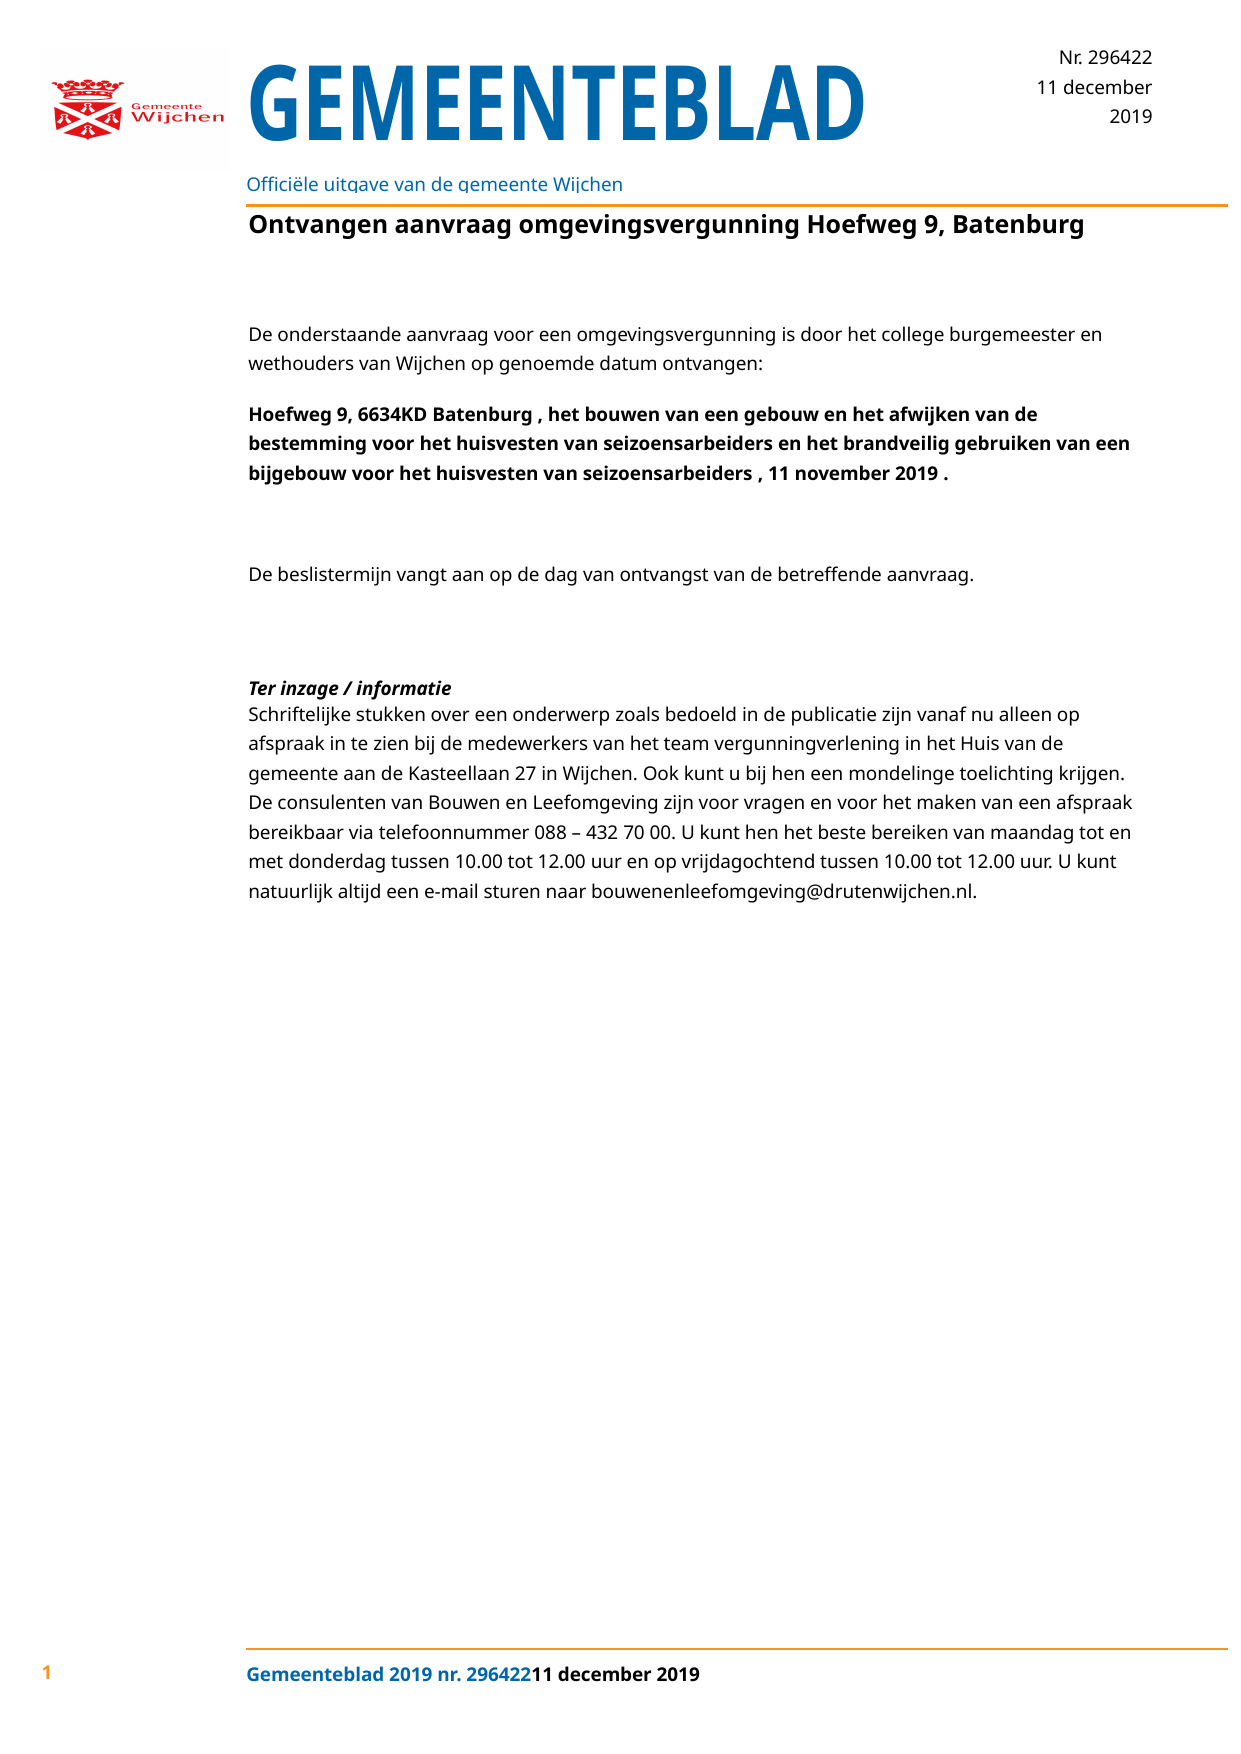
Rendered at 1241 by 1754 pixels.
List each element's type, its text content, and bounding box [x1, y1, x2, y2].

text Ter inzage / informatie [248, 675, 1152, 701]
text Hoefweg 9, 6634KD Batenburg , het bouwen van een gebouw en het afwijken van de bestemming voor het huisvesten van seizoensarbeiders en het brandveilig gebruiken van een bijgebouw voor het huisvesten van seizoensarbeiders , 11 november 2019 . [248, 401, 1152, 486]
text De beslistermijn vangt aan op de dag van ontvangst van de betreffende aanvraag. [248, 561, 1152, 586]
text Schriftelijke stukken over een onderwerp zoals bedoeld in de publicatie zijn vanaf nu alleen op afspraak in te zien bij de medewerkers van het team vergunningverlening in het Huis van de gemeente aan de Kasteellaan 27 in Wijchen. Ook kunt u bij hen een mondelinge toelichting krijgen. De consulenten van Bouwen en Leefomgeving zijn voor vragen en voor het maken van een afspraak bereikbaar via telefoonnummer 088 – 432 70 00. U kunt hen het beste bereiken van maandag tot en met donderdag tussen 10.00 tot 12.00 uur en op vrijdagochtend tussen 10.00 tot 12.00 uur. U kunt natuurlijk altijd een e-mail sturen naar bouwenenleefomgeving@drutenwijchen.nl. [248, 701, 1152, 904]
text De onderstaande aanvraag voor een omgevingsvergunning is door het college burgemeester en wethouders van Wijchen op genoemde datum ontvangen: [248, 321, 1152, 376]
picture [41, 47, 231, 172]
text Ontvangen aanvraag omgevingsvergunning Hoefweg 9, Batenburg [248, 207, 1152, 241]
